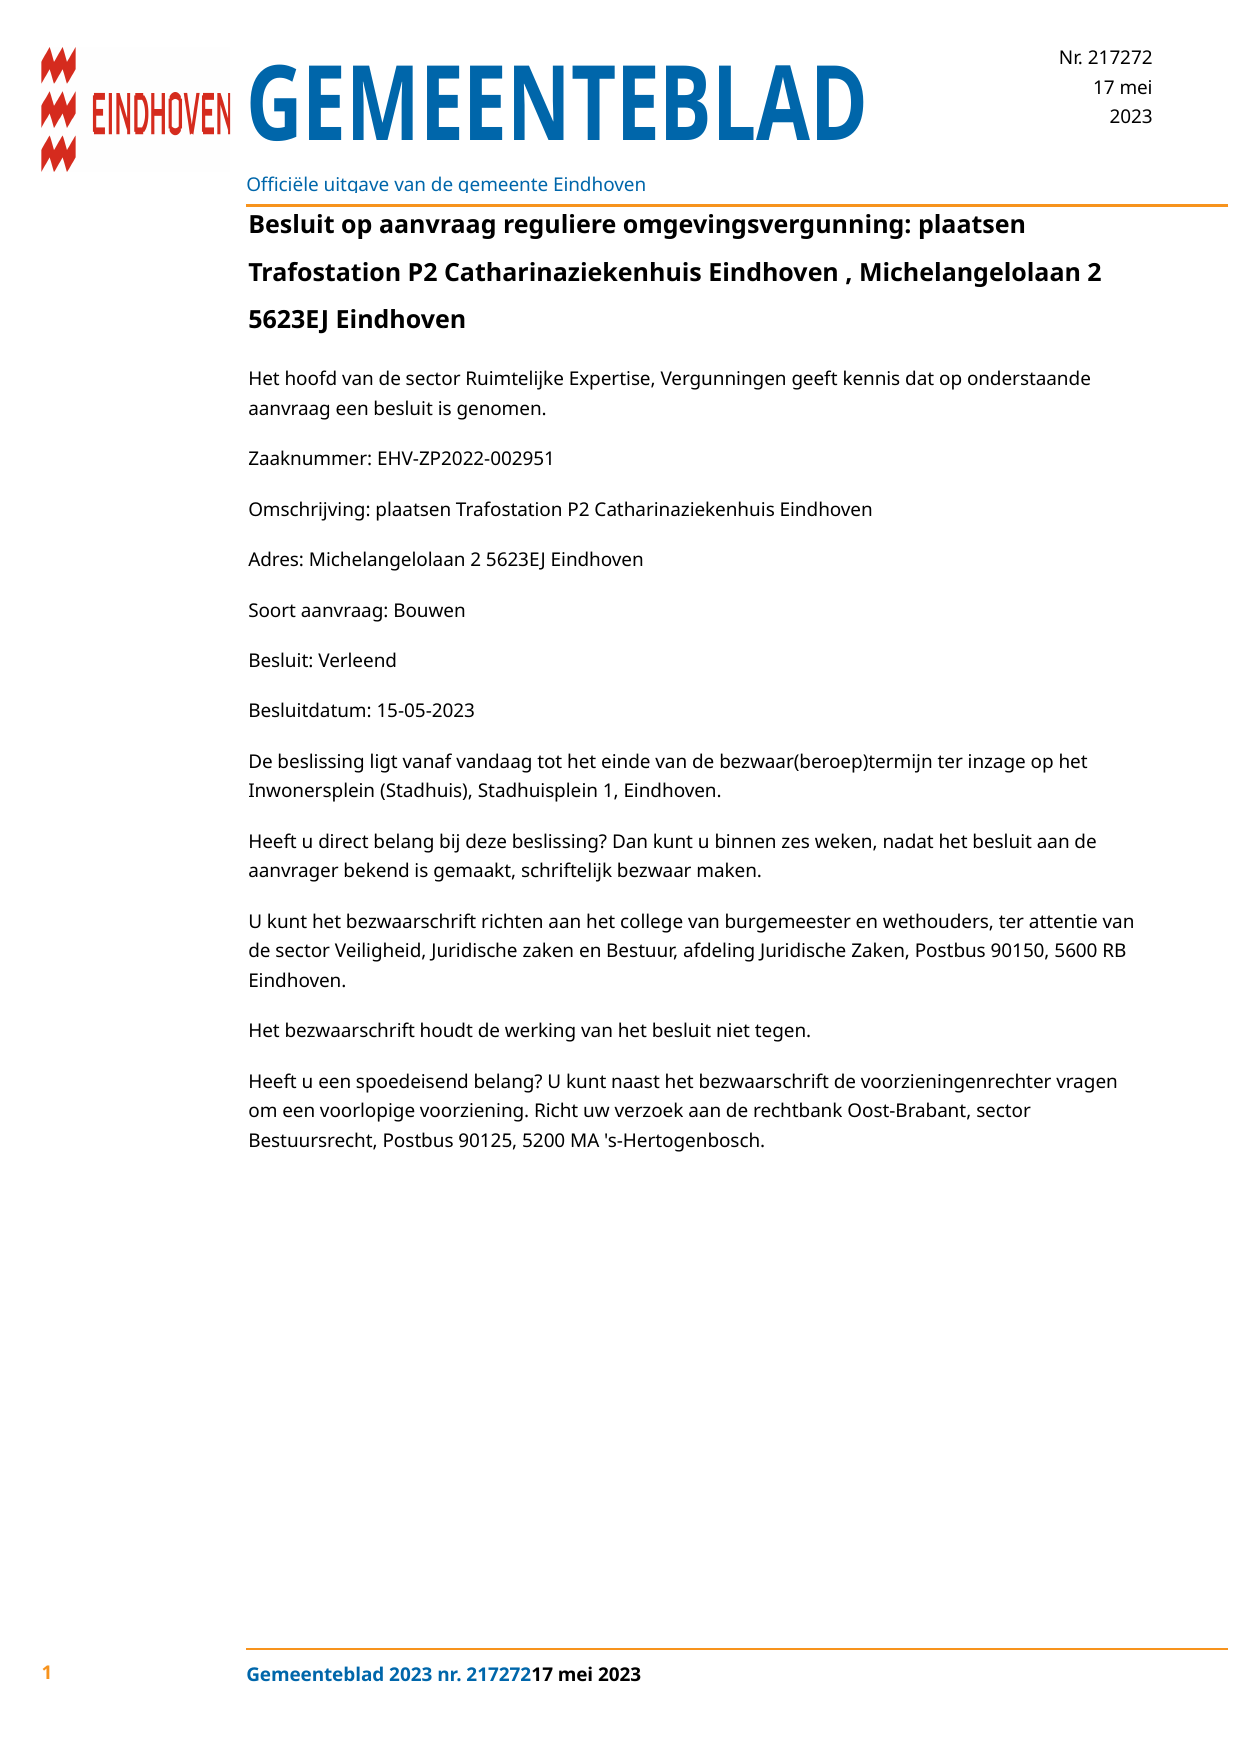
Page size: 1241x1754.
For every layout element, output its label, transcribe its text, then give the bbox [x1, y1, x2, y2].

text Het bezwaarschrift houdt de werking van het besluit niet tegen. [248, 1018, 1152, 1043]
text Soort aanvraag: Bouwen [248, 597, 1152, 622]
text Omschrijving: plaatsen Trafostation P2 Catharinaziekenhuis Eindhoven [248, 496, 1152, 522]
text Besluit: Verleend [248, 647, 1152, 673]
text Adres: Michelangelolaan 2 5623EJ Eindhoven [248, 546, 1152, 572]
picture [41, 47, 231, 172]
text De beslissing ligt vanaf vandaag tot het einde van de bezwaar(beroep)termijn ter inzage op het Inwonersplein (Stadhuis), Stadhuisplein 1, Eindhoven. [248, 748, 1152, 803]
text Het hoofd van de sector Ruimtelijke Expertise, Vergunningen geeft kennis dat op onderstaande aanvraag een besluit is genomen. [248, 366, 1152, 421]
text Heeft u direct belang bij deze beslissing? Dan kunt u binnen zes weken, nadat het besluit aan de aanvrager bekend is gemaakt, schriftelijk bezwaar maken. [248, 828, 1152, 883]
text Heeft u een spoedeisend belang? U kunt naast het bezwaarschrift de voorzieningenrechter vragen om een voorlopige voorziening. Richt uw verzoek aan de rechtbank Oost-Brabant, sector Bestuursrecht, Postbus 90125, 5200 MA 's-Hertogenbosch. [248, 1068, 1152, 1153]
text Zaaknummer: EHV-ZP2022-002951 [248, 446, 1152, 471]
text Besluitdatum: 15-05-2023 [248, 698, 1152, 723]
text U kunt het bezwaarschrift richten aan het college van burgemeester en wethouders, ter attentie van de sector Veiligheid, Juridische zaken en Bestuur, afdeling Juridische Zaken, Postbus 90150, 5600 RB Eindhoven. [248, 908, 1152, 993]
text Besluit op aanvraag reguliere omgevingsvergunning: plaatsen Trafostation P2 Catharinaziekenhuis Eindhoven , Michelangelolaan 2 5623EJ Eindhoven [248, 207, 1152, 336]
